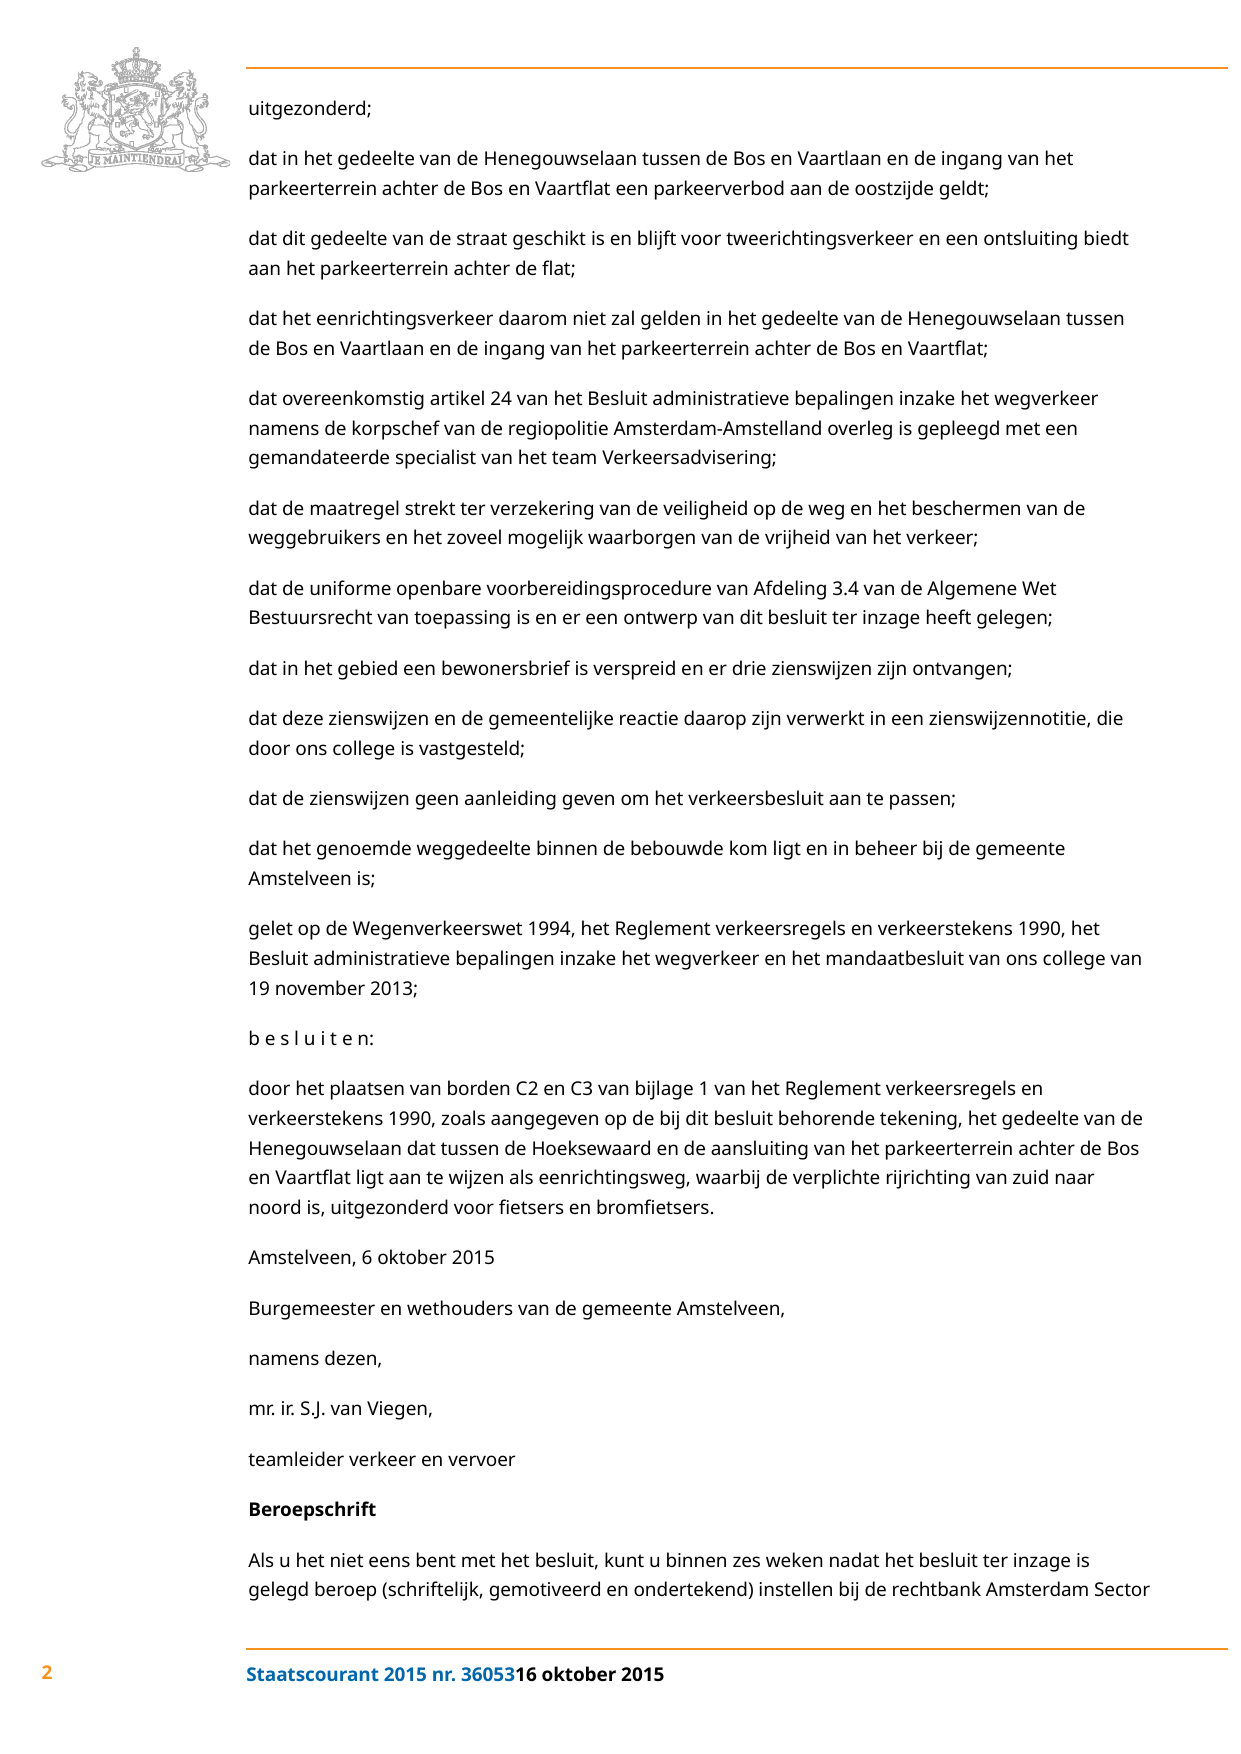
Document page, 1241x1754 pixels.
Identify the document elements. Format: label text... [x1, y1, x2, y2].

text Als u het niet eens bent met het besluit, kunt u binnen zes weken nadat het besluit ter inzage is gelegd beroep (schriftelijk, gemotiveerd en ondertekend) instellen bij de rechtbank Amsterdam Sector [248, 1547, 1152, 1602]
text uitgezonderd; [248, 95, 1152, 121]
text door het plaatsen van borden C2 en C3 van bijlage 1 van het Reglement verkeersregels en verkeerstekens 1990, zoals aangegeven op de bij dit besluit behorende tekening, het gedeelte van de Henegouwselaan dat tussen de Hoeksewaard en de aansluiting van het parkeerterrein achter de Bos en Vaartflat ligt aan te wijzen als eenrichtingsweg, waarbij de verplichte rijrichting van zuid naar noord is, uitgezonderd voor fietsers en bromfietsers. [248, 1076, 1152, 1220]
text dat de zienswijzen geen aanleiding geven om het verkeersbesluit aan te passen; [248, 785, 1152, 811]
text dat dit gedeelte van de straat geschikt is en blijft voor tweerichtingsverkeer en een ontsluiting biedt aan het parkeerterrein achter de flat; [248, 225, 1152, 281]
text teamleider verkeer en vervoer [248, 1446, 1152, 1472]
text Beroepschrift [248, 1496, 1152, 1522]
text b e s l u i t e n: [248, 1025, 1152, 1051]
text dat de uniforme openbare voorbereidingsprocedure van Afdeling 3.4 van de Algemene Wet Bestuursrecht van toepassing is en er een ontwerp van dit besluit ter inzage heeft gelegen; [248, 575, 1152, 630]
text dat in het gebied een bewonersbrief is verspreid en er drie zienswijzen zijn ontvangen; [248, 655, 1152, 681]
text mr. ir. S.J. van Viegen, [248, 1396, 1152, 1421]
text namens dezen, [248, 1345, 1152, 1371]
text Burgemeester en wethouders van de gemeente Amstelveen, [248, 1295, 1152, 1321]
text dat overeenkomstig artikel 24 van het Besluit administratieve bepalingen inzake het wegverkeer namens de korpschef van de regiopolitie Amsterdam-Amstelland overleg is gepleegd met een gemandateerde specialist van het team Verkeersadvisering; [248, 385, 1152, 470]
picture [41, 47, 231, 172]
text dat het eenrichtingsverkeer daarom niet zal gelden in het gedeelte van de Henegouwselaan tussen de Bos en Vaartlaan en de ingang van het parkeerterrein achter de Bos en Vaartflat; [248, 305, 1152, 361]
text dat het genoemde weggedeelte binnen de bebouwde kom ligt en in beheer bij de gemeente Amstelveen is; [248, 836, 1152, 891]
text dat deze zienswijzen en de gemeentelijke reactie daarop zijn verwerkt in een zienswijzennotitie, die door ons college is vastgesteld; [248, 705, 1152, 761]
text Amstelveen, 6 oktober 2015 [248, 1244, 1152, 1270]
text gelet op de Wegenverkeerswet 1994, het Reglement verkeersregels en verkeerstekens 1990, het Besluit administratieve bepalingen inzake het wegverkeer en het mandaatbesluit van ons college van 19 november 2013; [248, 916, 1152, 1001]
text dat in het gedeelte van de Henegouwselaan tussen de Bos en Vaartlaan en de ingang van het parkeerterrein achter de Bos en Vaartflat een parkeerverbod aan de oostzijde geldt; [248, 145, 1152, 201]
text dat de maatregel strekt ter verzekering van de veiligheid op de weg en het beschermen van de weggebruikers en het zoveel mogelijk waarborgen van de vrijheid van het verkeer; [248, 495, 1152, 550]
